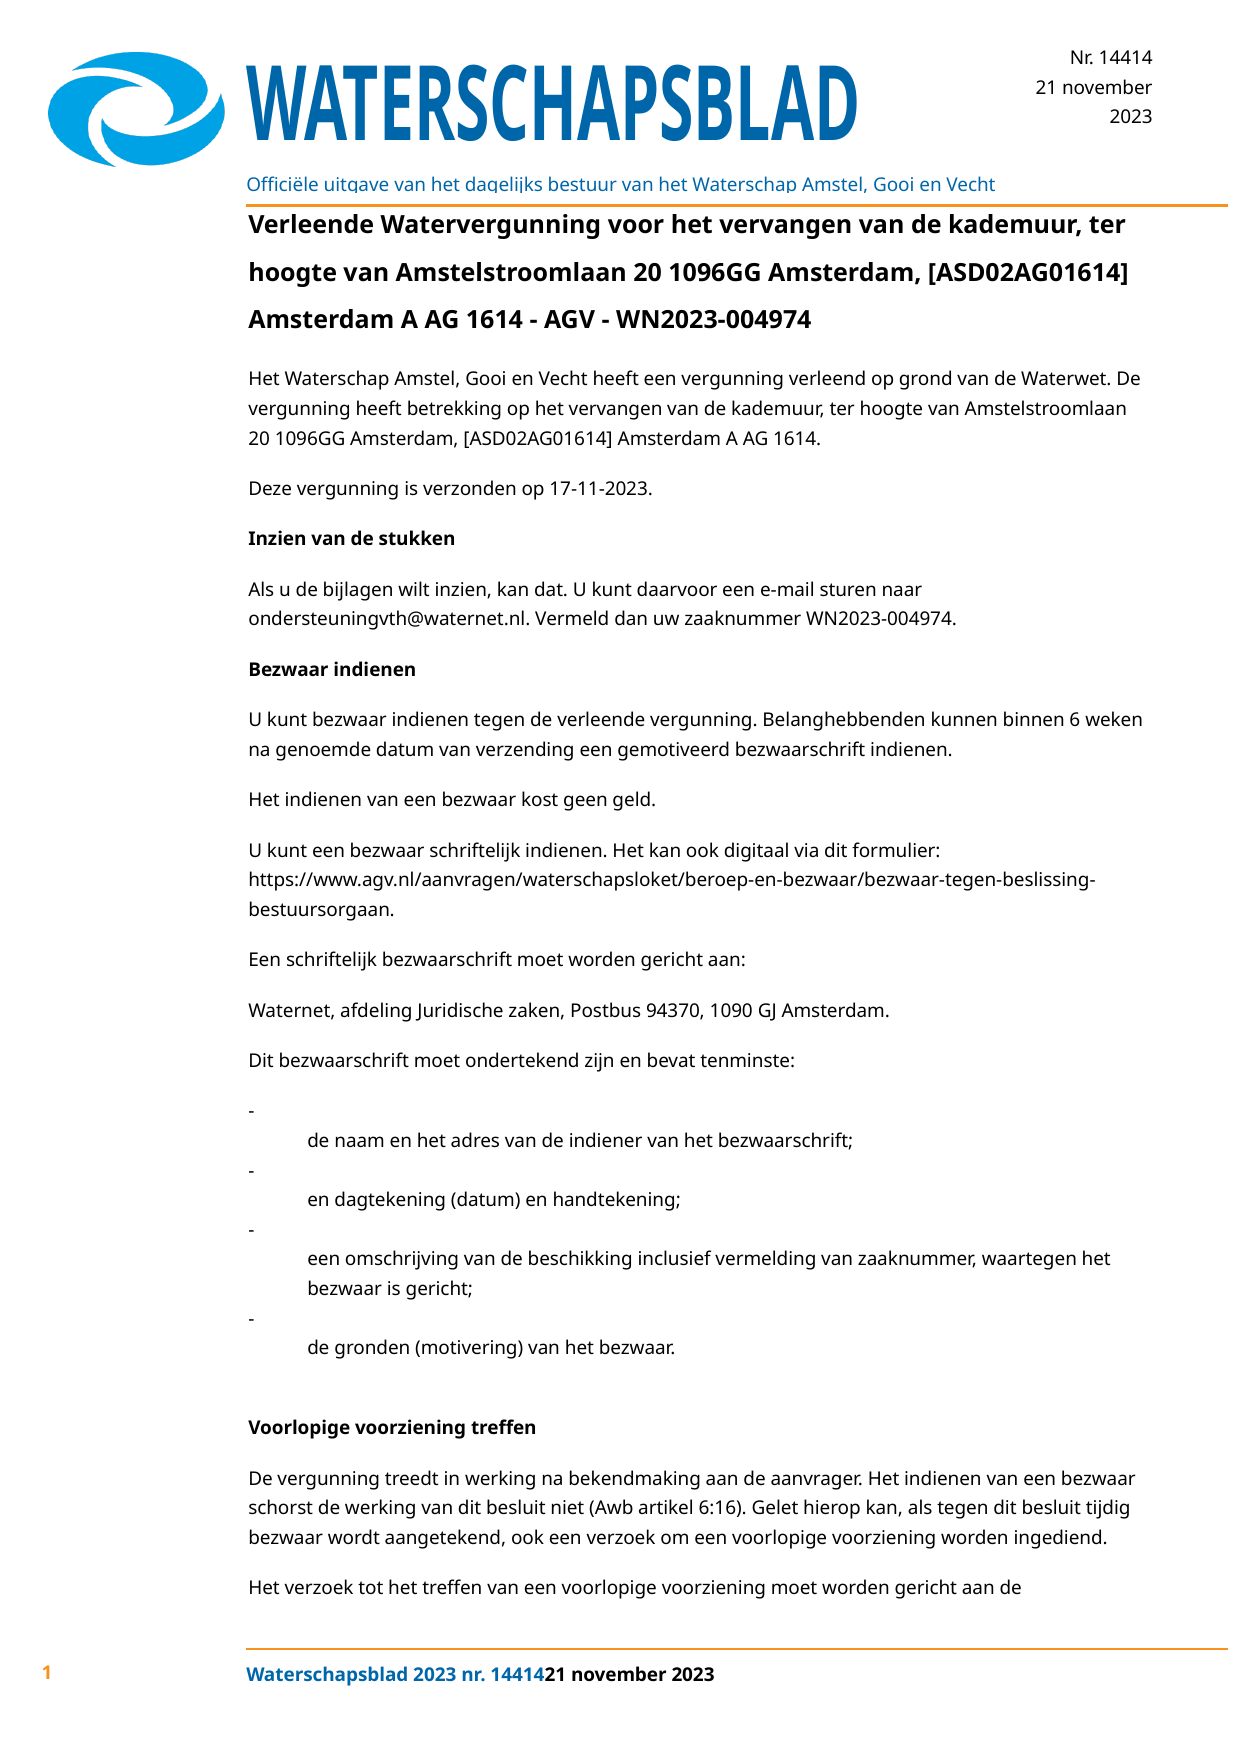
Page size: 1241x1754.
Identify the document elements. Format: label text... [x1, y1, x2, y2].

text Bezwaar indienen [248, 656, 1152, 682]
text Het Waterschap Amstel, Gooi en Vecht heeft een vergunning verleend op grond van de Waterwet. De vergunning heeft betrekking op het vervangen van de kademuur, ter hoogte van Amstelstroomlaan 20 1096GG Amsterdam, [ASD02AG01614] Amsterdam A AG 1614. [248, 366, 1152, 450]
text Voorlopige voorziening treffen [248, 1414, 1152, 1440]
text Als u de bijlagen wilt inzien, kan dat. U kunt daarvoor een e-mail sturen naar ondersteuningvth@waternet.nl. Vermeld dan uw zaaknummer WN2023-004974. [248, 576, 1152, 631]
text Inzien van de stukken [248, 526, 1152, 551]
list en dagtekening (datum) en handtekening; [248, 1186, 1152, 1212]
text U kunt een bezwaar schriftelijk indienen. Het kan ook digitaal via dit formulier: https://www.agv.nl/aanvragen/waterschapsloket/beroep-en-bezwaar/bezwaar-tegen-beslissing-bestuursorgaan. [248, 837, 1152, 922]
text Het verzoek tot het treffen van een voorlopige voorziening moet worden gericht aan de [248, 1574, 1152, 1600]
text Een schriftelijk bezwaarschrift moet worden gericht aan: [248, 946, 1152, 972]
list de gronden (motivering) van het bezwaar. [248, 1334, 1152, 1360]
text Verleende Watervergunning voor het vervangen van de kademuur, ter hoogte van Amstelstroomlaan 20 1096GG Amsterdam, [ASD02AG01614] Amsterdam A AG 1614 - AGV - WN2023-004974 [248, 207, 1152, 336]
text De vergunning treedt in werking na bekendmaking aan de aanvrager. Het indienen van een bezwaar schorst de werking van dit besluit niet (Awb artikel 6:16). Gelet hierop kan, als tegen dit besluit tijdig bezwaar wordt aangetekend, ook een verzoek om een voorlopige voorziening worden ingediend. [248, 1465, 1152, 1549]
text Dit bezwaarschrift moet ondertekend zijn en bevat tenminste: [248, 1047, 1152, 1073]
text Het indienen van een bezwaar kost geen geld. [248, 786, 1152, 812]
picture [41, 47, 231, 172]
list een omschrijving van de beschikking inclusief vermelding van zaaknummer, waartegen het bezwaar is gericht; [248, 1246, 1152, 1301]
text Waternet, afdeling Juridische zaken, Postbus 94370, 1090 GJ Amsterdam. [248, 997, 1152, 1022]
list de naam en het adres van de indiener van het bezwaarschrift; [248, 1127, 1152, 1153]
text Deze vergunning is verzonden op 17-11-2023. [248, 475, 1152, 501]
text U kunt bezwaar indienen tegen de verleende vergunning. Belanghebbenden kunnen binnen 6 weken na genoemde datum van verzending een gemotiveerd bezwaarschrift indienen. [248, 706, 1152, 762]
